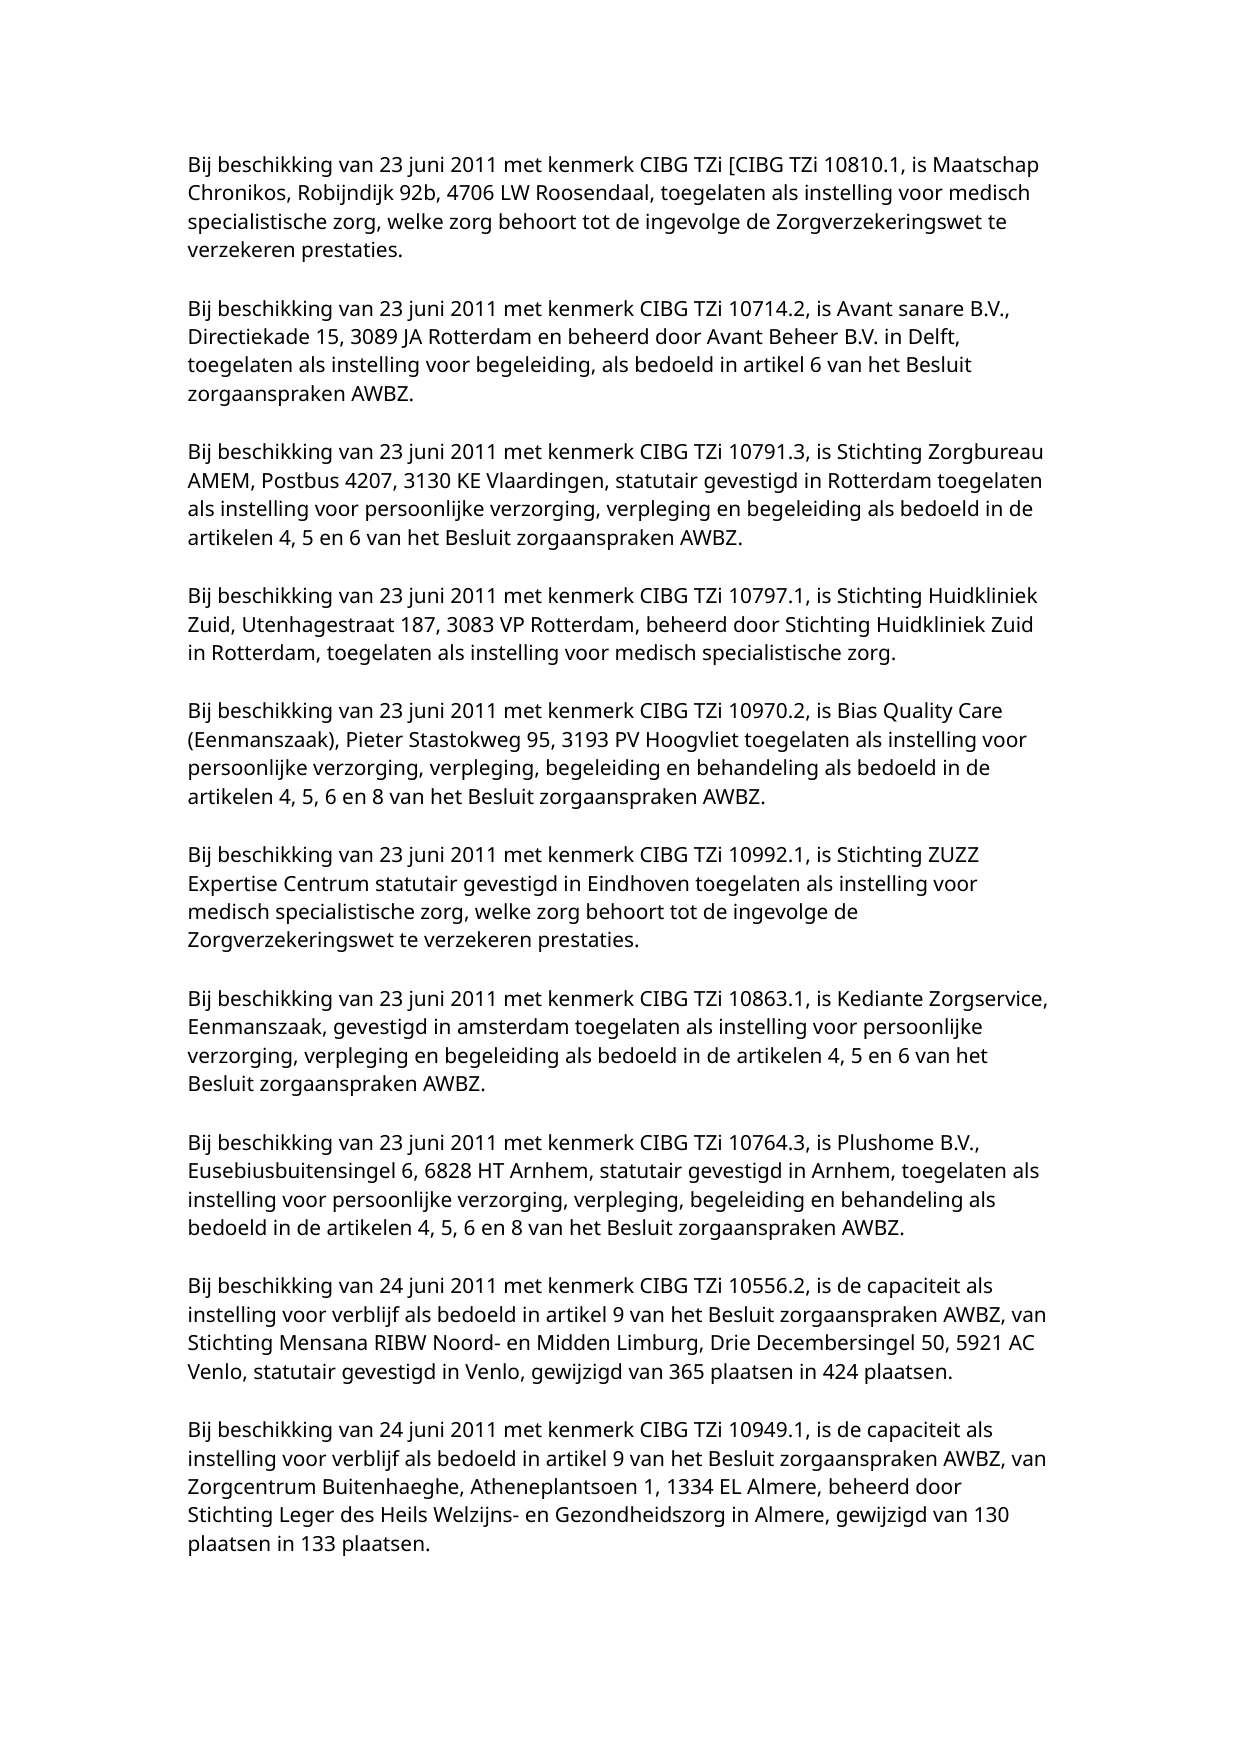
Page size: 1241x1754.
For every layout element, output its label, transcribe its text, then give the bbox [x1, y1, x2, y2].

text Bij beschikking van 23 juni 2011 met kenmerk CIBG TZi [CIBG TZi 10810.1, is Maatschap Chronikos, Robijndijk 92b, 4706 LW Roosendaal, toegelaten als instelling voor medisch specialistische zorg, welke zorg behoort tot de ingevolge de Zorgverzekeringswet te verzekeren prestaties. [187, 150, 1053, 264]
text Bij beschikking van 23 juni 2011 met kenmerk CIBG TZi 10992.1, is Stichting ZUZZ Expertise Centrum statutair gevestigd in Eindhoven toegelaten als instelling voor medisch specialistische zorg, welke zorg behoort tot de ingevolge de Zorgverzekeringswet te verzekeren prestaties. [187, 840, 1053, 954]
text Bij beschikking van 23 juni 2011 met kenmerk CIBG TZi 10970.2, is Bias Quality Care (Eenmanszaak), Pieter Stastokweg 95, 3193 PV Hoogvliet toegelaten als instelling voor persoonlijke verzorging, verpleging, begeleiding en behandeling als bedoeld in de artikelen 4, 5, 6 en 8 van het Besluit zorgaanspraken AWBZ. [187, 697, 1053, 810]
text Bij beschikking van 23 juni 2011 met kenmerk CIBG TZi 10764.3, is Plushome B.V., Eusebiusbuitensingel 6, 6828 HT Arnhem, statutair gevestigd in Arnhem, toegelaten als instelling voor persoonlijke verzorging, verpleging, begeleiding en behandeling als bedoeld in de artikelen 4, 5, 6 en 8 van het Besluit zorgaanspraken AWBZ. [187, 1128, 1053, 1242]
text Bij beschikking van 23 juni 2011 met kenmerk CIBG TZi 10863.1, is Kediante Zorgservice, Eenmanszaak, gevestigd in amsterdam toegelaten als instelling voor persoonlijke verzorging, verpleging en begeleiding als bedoeld in de artikelen 4, 5 en 6 van het Besluit zorgaanspraken AWBZ. [187, 984, 1053, 1098]
text Bij beschikking van 23 juni 2011 met kenmerk CIBG TZi 10714.2, is Avant sanare B.V., Directiekade 15, 3089 JA Rotterdam en beheerd door Avant Beheer B.V. in Delft, toegelaten als instelling voor begeleiding, als bedoeld in artikel 6 van het Besluit zorgaanspraken AWBZ. [187, 294, 1053, 407]
text Bij beschikking van 24 juni 2011 met kenmerk CIBG TZi 10556.2, is de capaciteit als instelling voor verblijf als bedoeld in artikel 9 van het Besluit zorgaanspraken AWBZ, van Stichting Mensana RIBW Noord- en Midden Limburg, Drie Decembersingel 50, 5921 AC Venlo, statutair gevestigd in Venlo, gewijzigd van 365 plaatsen in 424 plaatsen. [187, 1272, 1053, 1385]
text Bij beschikking van 23 juni 2011 met kenmerk CIBG TZi 10797.1, is Stichting Huidkliniek Zuid, Utenhagestraat 187, 3083 VP Rotterdam, beheerd door Stichting Huidkliniek Zuid in Rotterdam, toegelaten als instelling voor medisch specialistische zorg. [187, 581, 1053, 667]
text Bij beschikking van 24 juni 2011 met kenmerk CIBG TZi 10949.1, is de capaciteit als instelling voor verblijf als bedoeld in artikel 9 van het Besluit zorgaanspraken AWBZ, van Zorgcentrum Buitenhaeghe, Atheneplantsoen 1, 1334 EL Almere, beheerd door Stichting Leger des Heils Welzijns- en Gezondheidszorg in Almere, gewijzigd van 130 plaatsen in 133 plaatsen. [187, 1415, 1053, 1557]
text Bij beschikking van 23 juni 2011 met kenmerk CIBG TZi 10791.3, is Stichting Zorgbureau AMEM, Postbus 4207, 3130 KE Vlaardingen, statutair gevestigd in Rotterdam toegelaten als instelling voor persoonlijke verzorging, verpleging en begeleiding als bedoeld in de artikelen 4, 5 en 6 van het Besluit zorgaanspraken AWBZ. [187, 437, 1053, 551]
